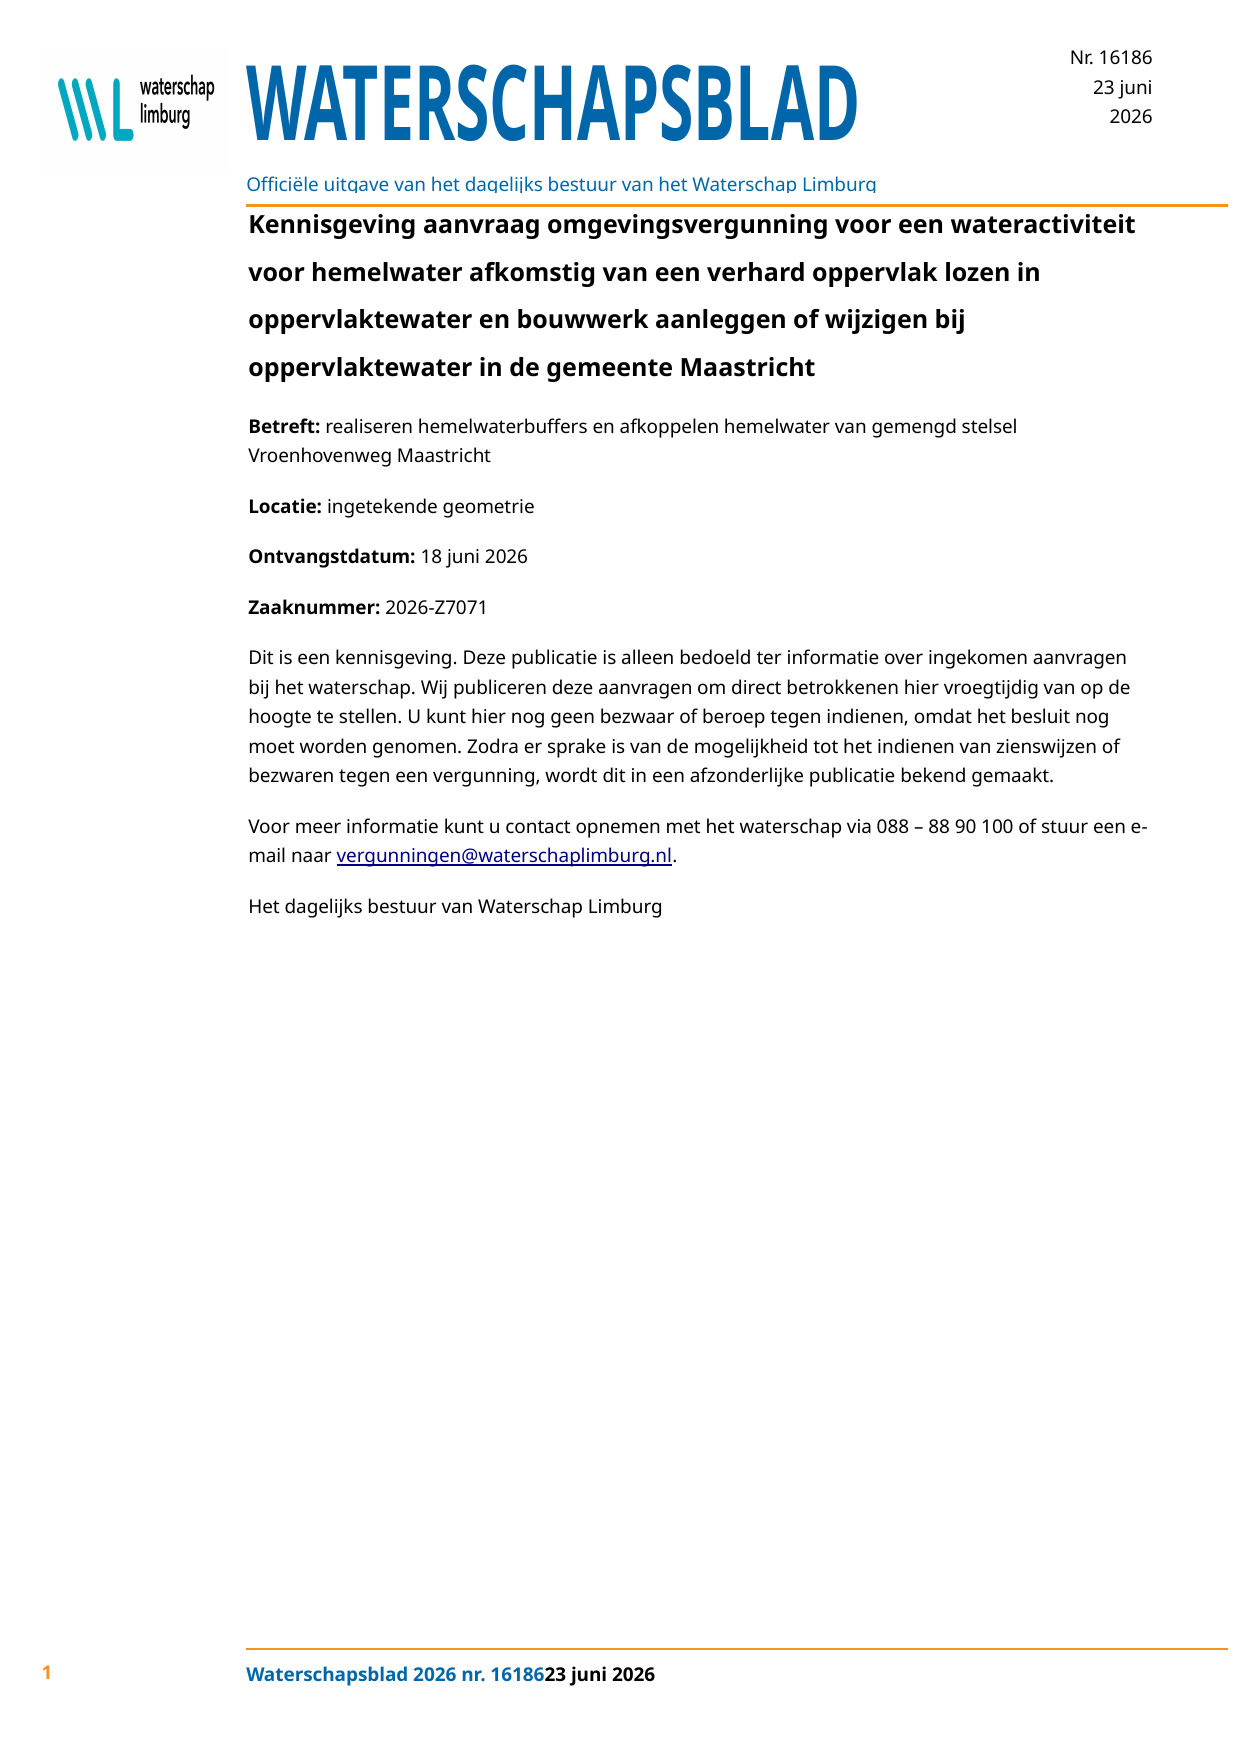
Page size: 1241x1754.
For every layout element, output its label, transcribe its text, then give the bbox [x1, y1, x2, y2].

text Het dagelijks bestuur van Waterschap Limburg [248, 893, 1152, 919]
text Kennisgeving aanvraag omgevingsvergunning voor een wateractiviteit voor hemelwater afkomstig van een verhard oppervlak lozen in oppervlaktewater en bouwwerk aanleggen of wijzigen bij oppervlaktewater in de gemeente Maastricht [248, 207, 1152, 384]
text Locatie: ingetekende geometrie [248, 493, 1152, 519]
picture [41, 47, 231, 172]
text Voor meer informatie kunt u contact opnemen met het waterschap via 088 – 88 90 100 of stuur een e-mail naar vergunningen@waterschaplimburg.nl. [248, 813, 1152, 868]
text Betreft: realiseren hemelwaterbuffers en afkoppelen hemelwater van gemengd stelsel Vroenhovenweg Maastricht [248, 413, 1152, 468]
text Ontvangstdatum: 18 juni 2026 [248, 543, 1152, 569]
text Dit is een kennisgeving. Deze publicatie is alleen bedoeld ter informatie over ingekomen aanvragen bij het waterschap. Wij publiceren deze aanvragen om direct betrokkenen hier vroegtijdig van op de hoogte te stellen. U kunt hier nog geen bezwaar of beroep tegen indienen, omdat het besluit nog moet worden genomen. Zodra er sprake is van de mogelijkheid tot het indienen van zienswijzen of bezwaren tegen een vergunning, wordt dit in een afzonderlijke publicatie bekend gemaakt. [248, 644, 1152, 788]
text Zaaknummer: 2026-Z7071 [248, 594, 1152, 620]
